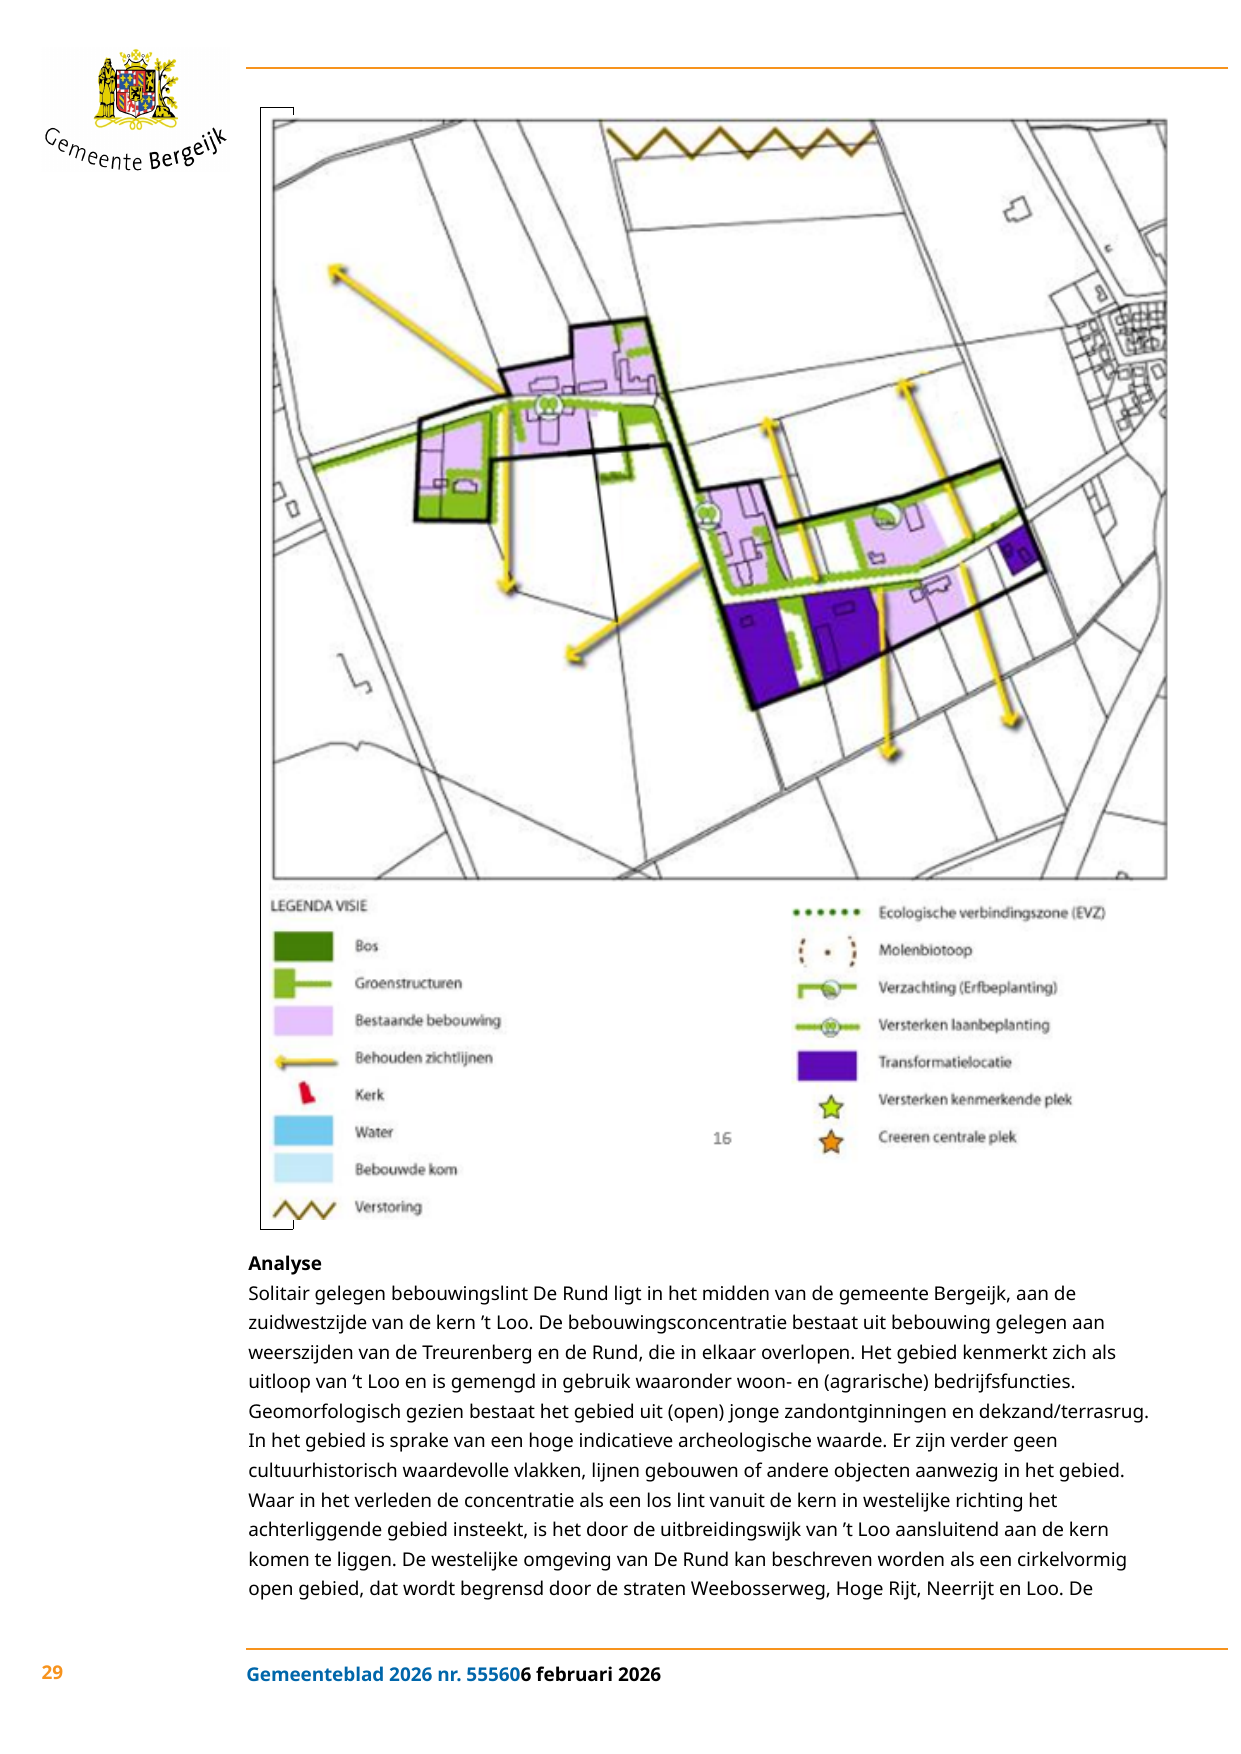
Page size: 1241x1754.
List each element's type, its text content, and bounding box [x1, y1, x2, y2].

picture [268, 115, 1173, 1220]
text Geomorfologisch gezien bestaat het gebied uit (open) jonge zandontginningen en dekzand/terrasrug. In het gebied is sprake van een hoge indicatieve archeologische waarde. Er zijn verder geen cultuurhistorisch waardevolle vlakken, lijnen gebouwen of andere objecten aanwezig in het gebied. [248, 1398, 1152, 1483]
text Analyse [248, 1250, 1152, 1276]
text Solitair gelegen bebouwingslint De Rund ligt in het midden van de gemeente Bergeijk, aan de zuidwestzijde van de kern ’t Loo. De bebouwingsconcentratie bestaat uit bebouwing gelegen aan weerszijden van de Treurenberg en de Rund, die in elkaar overlopen. Het gebied kenmerkt zich als uitloop van ‘t Loo en is gemengd in gebruik waaronder woon- en (agrarische) bedrijfsfuncties. [248, 1280, 1152, 1394]
text Waar in het verleden de concentratie als een los lint vanuit de kern in westelijke richting het achterliggende gebied insteekt, is het door de uitbreidingswijk van ’t Loo aansluitend aan de kern komen te liggen. De westelijke omgeving van De Rund kan beschreven worden als een cirkelvormig open gebied, dat wordt begrensd door de straten Weebosserweg, Hoge Rijt, Neerrijt en Loo. De [248, 1487, 1152, 1601]
picture [41, 47, 231, 172]
